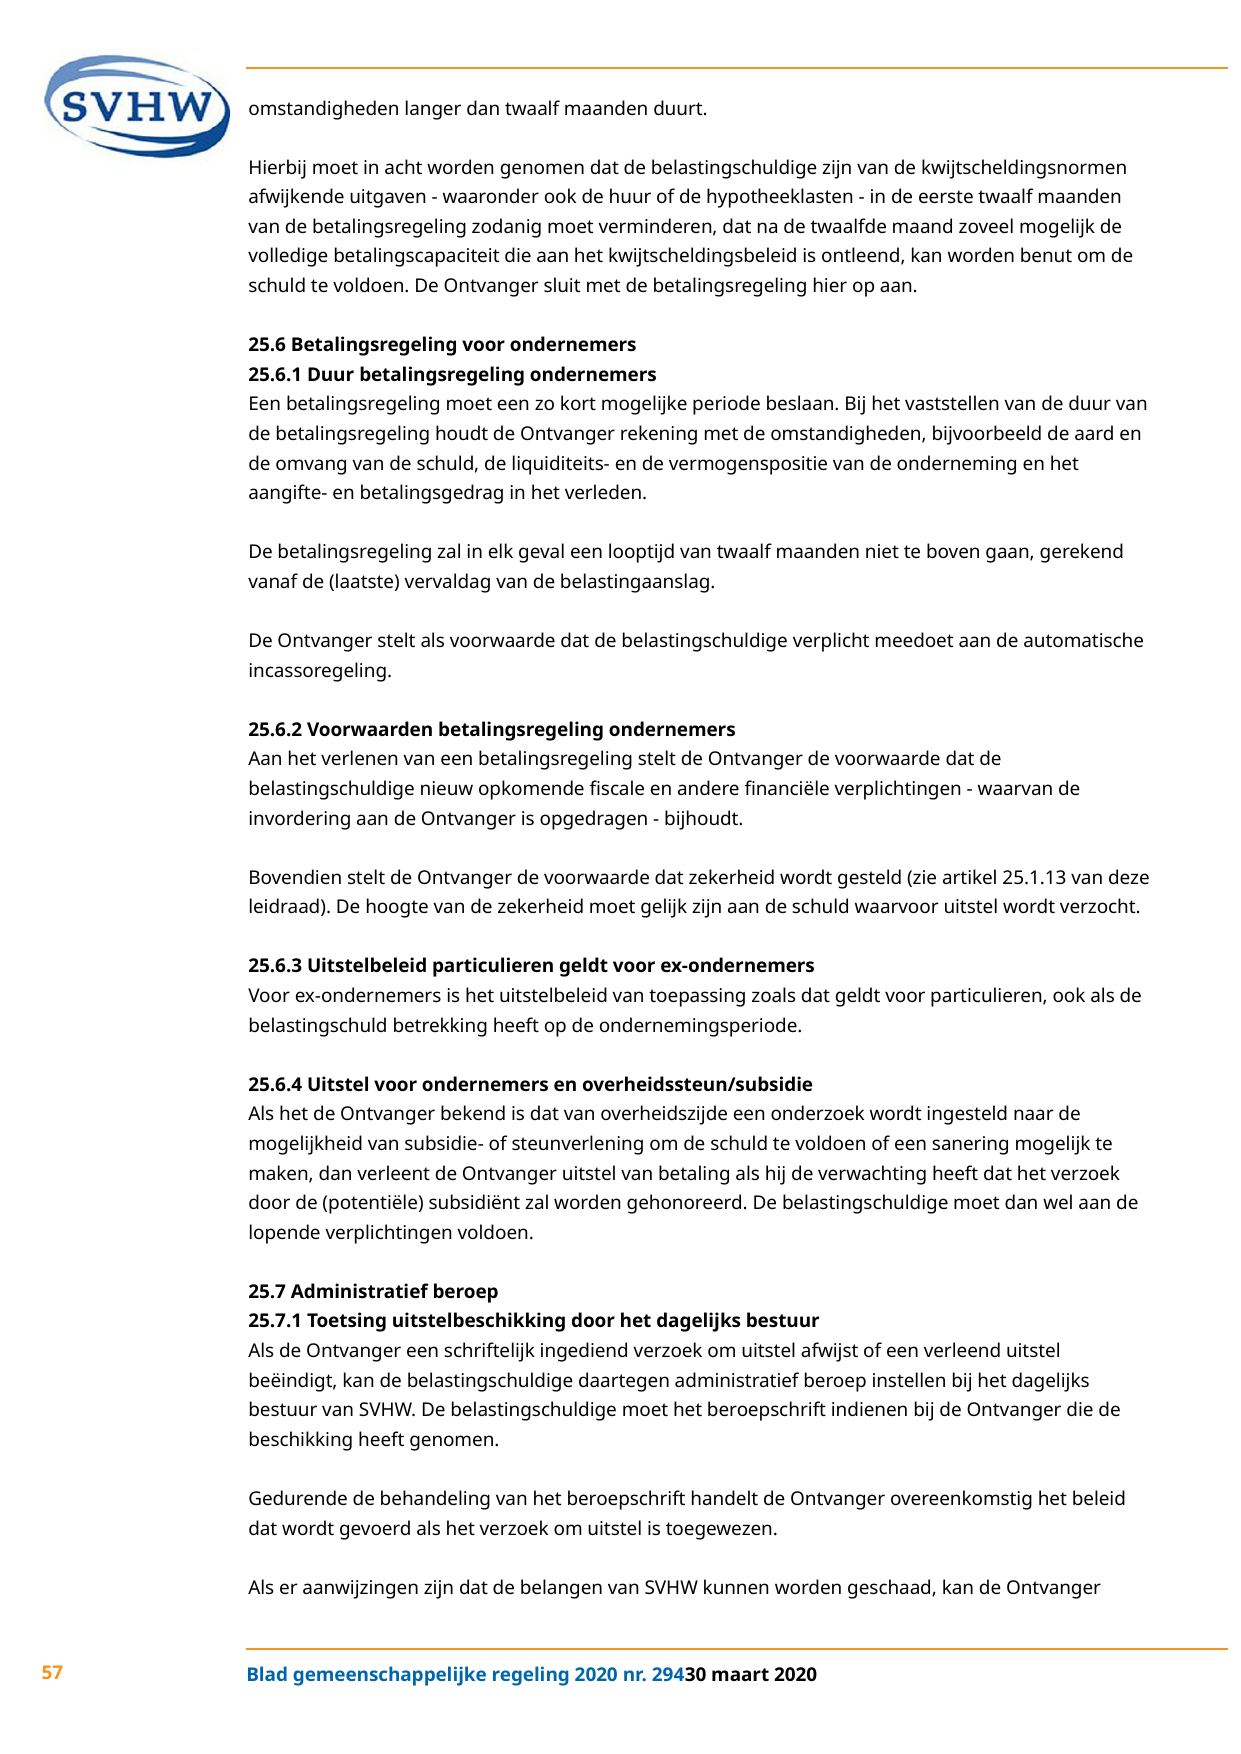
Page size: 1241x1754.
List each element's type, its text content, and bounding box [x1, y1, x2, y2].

text 25.6 Betalingsregeling voor ondernemers [248, 331, 1152, 357]
text Als er aanwijzingen zijn dat de belangen van SVHW kunnen worden geschaad, kan de Ontvanger [248, 1574, 1152, 1600]
text Als het de Ontvanger bekend is dat van overheidszijde een onderzoek wordt ingesteld naar de mogelijkheid van subsidie- of steunverlening om de schuld te voldoen of een sanering mogelijk te maken, dan verleent de Ontvanger uitstel van betaling als hij de verwachting heeft dat het verzoek door de (potentiële) subsidiënt zal worden gehonoreerd. De belastingschuldige moet dan wel aan de lopende verplichtingen voldoen. [248, 1101, 1152, 1245]
text 25.6.4 Uitstel voor ondernemers en overheidssteun/subsidie [248, 1071, 1152, 1097]
text 25.7.1 Toetsing uitstelbeschikking door het dagelijks bestuur [248, 1308, 1152, 1333]
text 25.6.1 Duur betalingsregeling ondernemers [248, 361, 1152, 387]
text De betalingsregeling zal in elk geval een looptijd van twaalf maanden niet te boven gaan, gerekend vanaf de (laatste) vervaldag van de belastingaanslag. [248, 538, 1152, 594]
text Voor ex-ondernemers is het uitstelbeleid van toepassing zoals dat geldt voor particulieren, ook als de belastingschuld betrekking heeft op de ondernemingsperiode. [248, 982, 1152, 1038]
text Gedurende de behandeling van het beroepschrift handelt de Ontvanger overeenkomstig het beleid dat wordt gevoerd als het verzoek om uitstel is toegewezen. [248, 1485, 1152, 1541]
text De Ontvanger stelt als voorwaarde dat de belastingschuldige verplicht meedoet aan de automatische incassoregeling. [248, 627, 1152, 683]
picture [41, 47, 231, 172]
text Als de Ontvanger een schriftelijk ingediend verzoek om uitstel afwijst of een verleend uitstel beëindigt, kan de belastingschuldige daartegen administratief beroep instellen bij het dagelijks bestuur van SVHW. De belastingschuldige moet het beroepschrift indienen bij de Ontvanger die de beschikking heeft genomen. [248, 1337, 1152, 1452]
text 25.6.2 Voorwaarden betalingsregeling ondernemers [248, 716, 1152, 742]
text omstandigheden langer dan twaalf maanden duurt. [248, 95, 1152, 121]
text Een betalingsregeling moet een zo kort mogelijke periode beslaan. Bij het vaststellen van de duur van de betalingsregeling houdt de Ontvanger rekening met de omstandigheden, bijvoorbeeld de aard en de omvang van de schuld, de liquiditeits- en de vermogenspositie van de onderneming en het aangifte- en betalingsgedrag in het verleden. [248, 391, 1152, 505]
text Aan het verlenen van een betalingsregeling stelt de Ontvanger de voorwaarde dat de belastingschuldige nieuw opkomende fiscale en andere financiële verplichtingen - waarvan de invordering aan de Ontvanger is opgedragen - bijhoudt. [248, 746, 1152, 831]
text Bovendien stelt de Ontvanger de voorwaarde dat zekerheid wordt gesteld (zie artikel 25.1.13 van deze leidraad). De hoogte van de zekerheid moet gelijk zijn aan de schuld waarvoor uitstel wordt verzocht. [248, 864, 1152, 919]
text 25.7 Administratief beroep [248, 1278, 1152, 1304]
text Hierbij moet in acht worden genomen dat de belastingschuldige zijn van de kwijtscheldingsnormen afwijkende uitgaven - waaronder ook de huur of de hypotheeklasten - in de eerste twaalf maanden van de betalingsregeling zodanig moet verminderen, dat na de twaalfde maand zoveel mogelijk de volledige betalingscapaciteit die aan het kwijtscheldingsbeleid is ontleend, kan worden benut om de schuld te voldoen. De Ontvanger sluit met de betalingsregeling hier op aan. [248, 154, 1152, 298]
text 25.6.3 Uitstelbeleid particulieren geldt voor ex-ondernemers [248, 953, 1152, 978]
